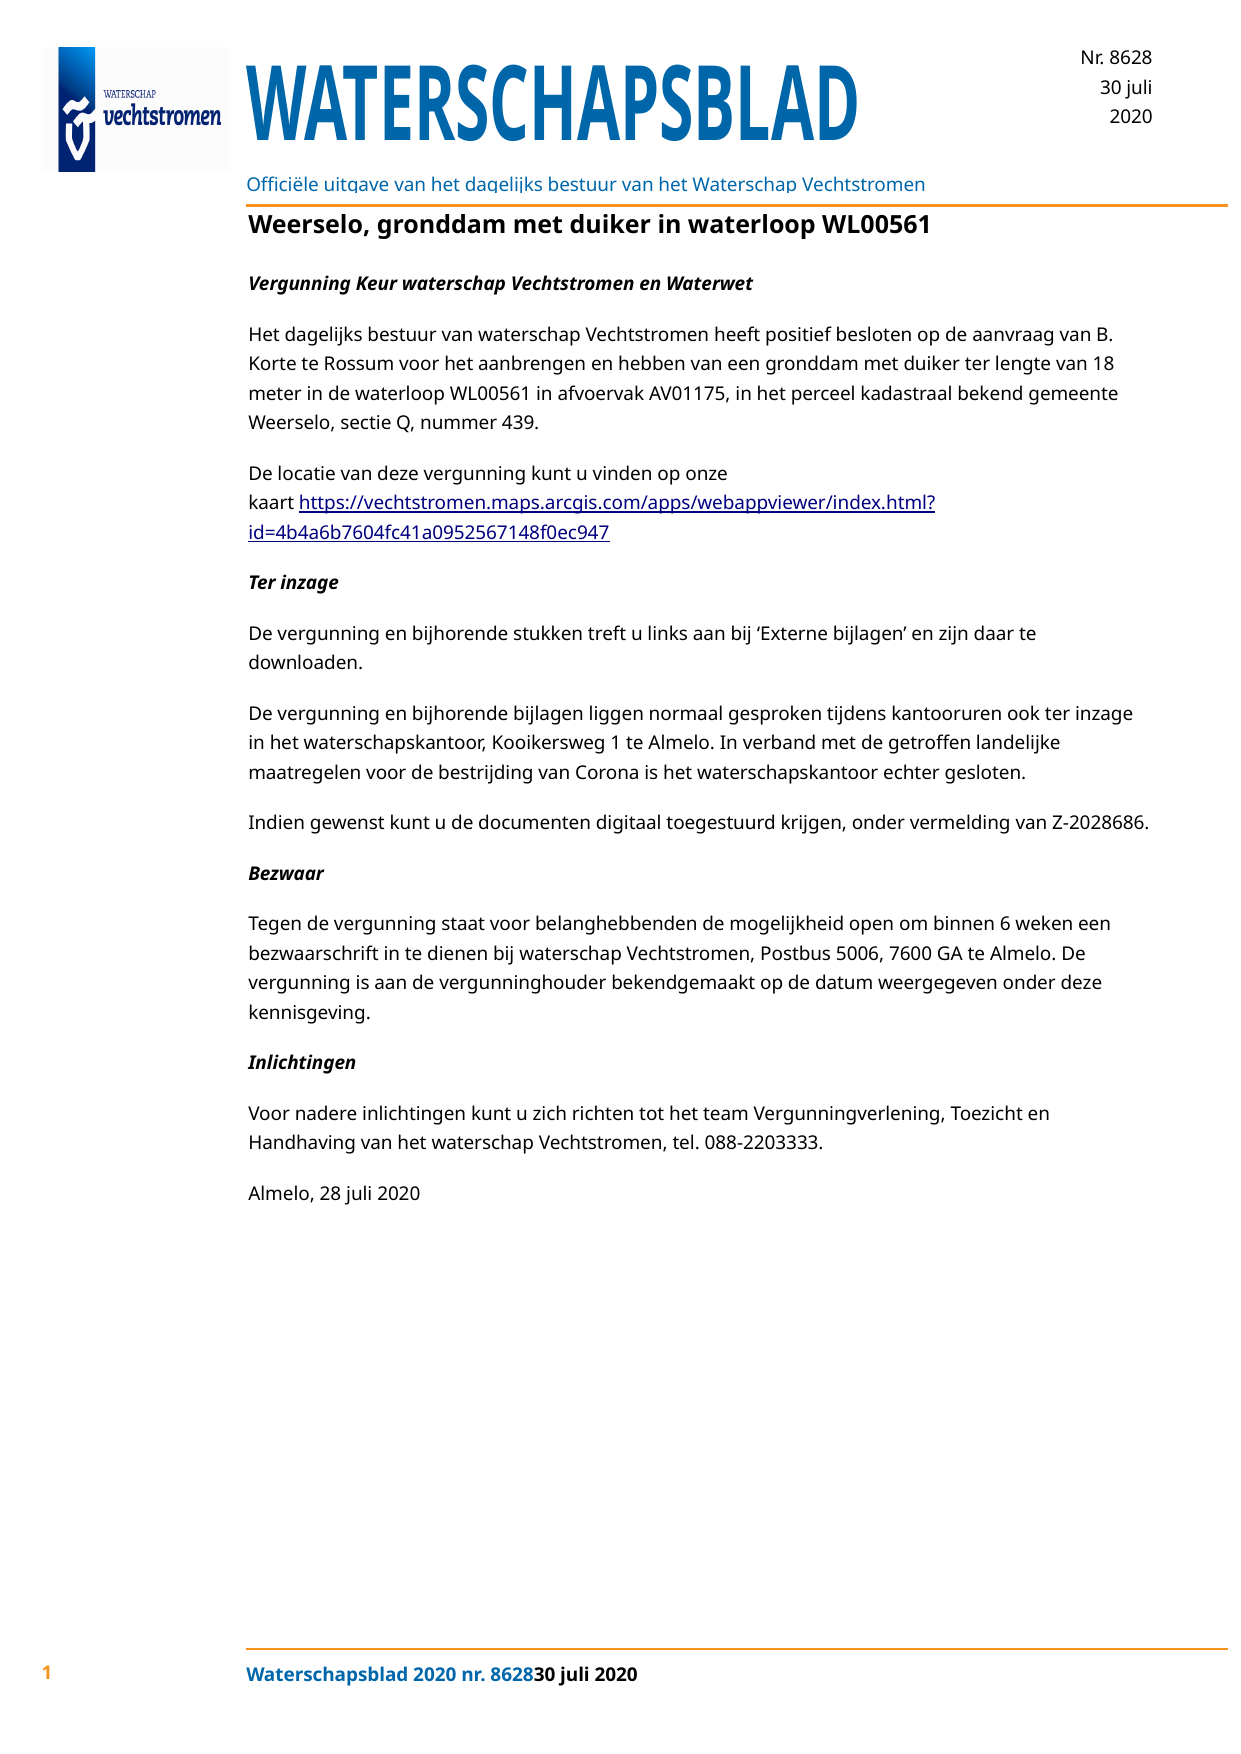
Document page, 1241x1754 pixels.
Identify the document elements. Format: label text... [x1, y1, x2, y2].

text Weerselo, gronddam met duiker in waterloop WL00561 [248, 207, 1152, 241]
text De locatie van deze vergunning kunt u vinden op onze kaart https://vechtstromen.maps.arcgis.com/apps/webappviewer/index.html?id=4b4a6b7604fc41a0952567148f0ec947 [248, 460, 1152, 545]
text Almelo, 28 juli 2020 [248, 1180, 1152, 1206]
text Indien gewenst kunt u de documenten digitaal toegestuurd krijgen, onder vermelding van Z-2028686. [248, 809, 1152, 835]
picture [41, 47, 231, 172]
text Inlichtingen [248, 1049, 1152, 1075]
text Tegen de vergunning staat voor belanghebbenden de mogelijkheid open om binnen 6 weken een bezwaarschrift in te dienen bij waterschap Vechtstromen, Postbus 5006, 7600 GA te Almelo. De vergunning is aan de vergunninghouder bekendgemaakt op de datum weergegeven onder deze kennisgeving. [248, 910, 1152, 1025]
text De vergunning en bijhorende bijlagen liggen normaal gesproken tijdens kantooruren ook ter inzage in het waterschapskantoor, Kooikersweg 1 te Almelo. In verband met de getroffen landelijke maatregelen voor de bestrijding van Corona is het waterschapskantoor echter gesloten. [248, 700, 1152, 785]
text Ter inzage [248, 569, 1152, 595]
text Het dagelijks bestuur van waterschap Vechtstromen heeft positief besloten op de aanvraag van B. Korte te Rossum voor het aanbrengen en hebben van een gronddam met duiker ter lengte van 18 meter in de waterloop WL00561 in afvoervak AV01175, in het perceel kadastraal bekend gemeente Weerselo, sectie Q, nummer 439. [248, 321, 1152, 435]
text De vergunning en bijhorende stukken treft u links aan bij ‘Externe bijlagen’ en zijn daar te downloaden. [248, 620, 1152, 675]
text Bezwaar [248, 860, 1152, 886]
text Vergunning Keur waterschap Vechtstromen en Waterwet [248, 270, 1152, 296]
text Voor nadere inlichtingen kunt u zich richten tot het team Vergunningverlening, Toezicht en Handhaving van het waterschap Vechtstromen, tel. 088-2203333. [248, 1100, 1152, 1155]
